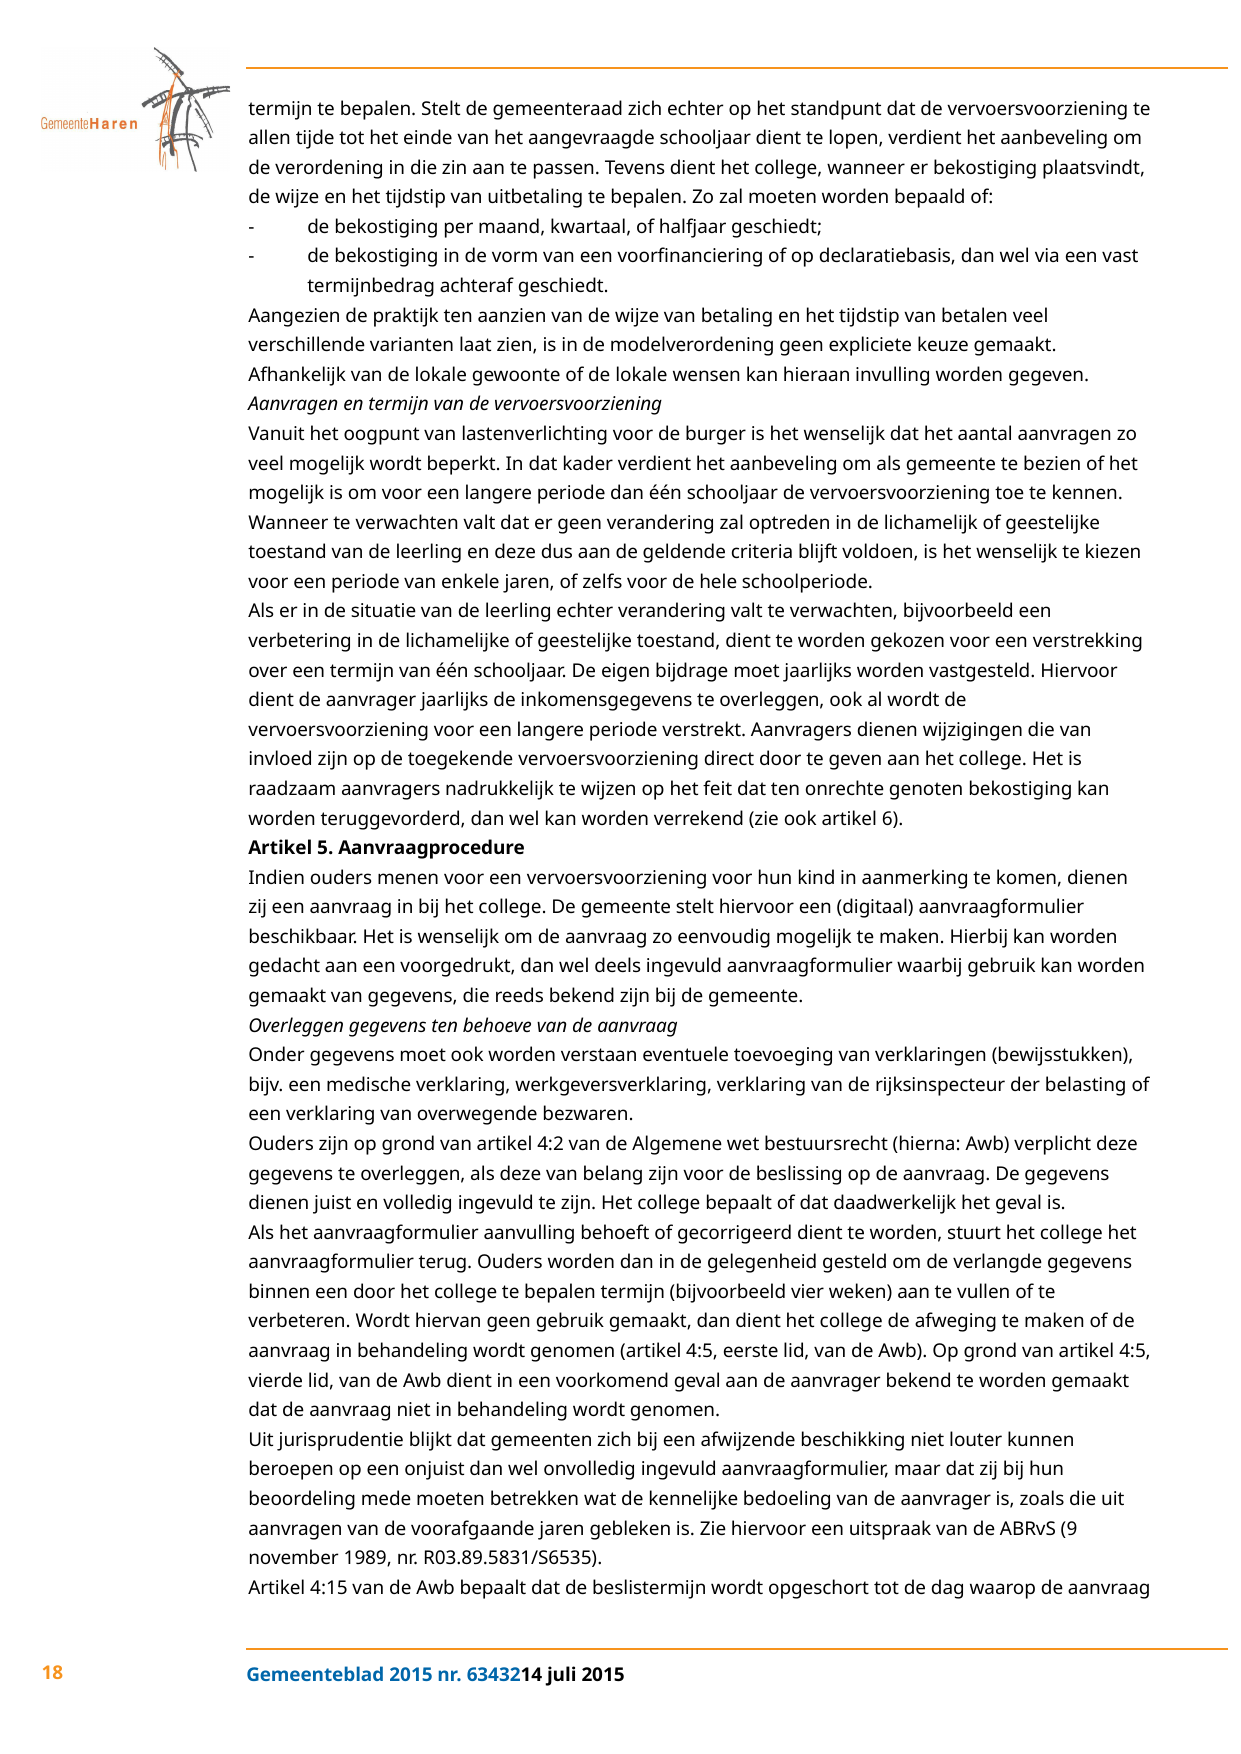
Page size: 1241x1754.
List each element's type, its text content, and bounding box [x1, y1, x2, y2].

text Vanuit het oogpunt van lastenverlichting voor de burger is het wenselijk dat het aantal aanvragen zo veel mogelijk wordt beperkt. In dat kader verdient het aanbeveling om als gemeente te bezien of het mogelijk is om voor een langere periode dan één schooljaar de vervoersvoorziening toe te kennen. Wanneer te verwachten valt dat er geen verandering zal optreden in de lichamelijk of geestelijke toestand van de leerling en deze dus aan de geldende criteria blijft voldoen, is het wenselijk te kiezen voor een periode van enkele jaren, of zelfs voor de hele schoolperiode. [248, 420, 1152, 594]
text Uit jurisprudentie blijkt dat gemeenten zich bij een afwijzende beschikking niet louter kunnen beroepen op een onjuist dan wel onvolledig ingevuld aanvraagformulier, maar dat zij bij hun beoordeling mede moeten betrekken wat de kennelijke bedoeling van de aanvrager is, zoals die uit aanvragen van de voorafgaande jaren gebleken is. Zie hiervoor een uitspraak van de ABRvS (9 november 1989, nr. R03.89.5831/S6535). [248, 1426, 1152, 1570]
text Ouders zijn op grond van artikel 4:2 van de Algemene wet bestuursrecht (hierna: Awb) verplicht deze gegevens te overleggen, als deze van belang zijn voor de beslissing op de aanvraag. De gegevens dienen juist en volledig ingevuld te zijn. Het college bepaalt of dat daadwerkelijk het geval is. [248, 1130, 1152, 1215]
text Als er in de situatie van de leerling echter verandering valt te verwachten, bijvoorbeeld een verbetering in de lichamelijke of geestelijke toestand, dient te worden gekozen voor een verstrekking over een termijn van één schooljaar. De eigen bijdrage moet jaarlijks worden vastgesteld. Hiervoor dient de aanvrager jaarlijks de inkomensgegevens te overleggen, ook al wordt de vervoersvoorziening voor een langere periode verstrekt. Aanvragers dienen wijzigingen die van invloed zijn op de toegekende vervoersvoorziening direct door te geven aan het college. Het is raadzaam aanvragers nadrukkelijk te wijzen op het feit dat ten onrechte genoten bekostiging kan worden teruggevorderd, dan wel kan worden verrekend (zie ook artikel 6). [248, 598, 1152, 831]
text Aangezien de praktijk ten aanzien van de wijze van betaling en het tijdstip van betalen veel verschillende varianten laat zien, is in de modelverordening geen expliciete keuze gemaakt. Afhankelijk van de lokale gewoonte of de lokale wensen kan hieraan invulling worden gegeven. [248, 302, 1152, 387]
picture [41, 47, 231, 172]
text termijn te bepalen. Stelt de gemeenteraad zich echter op het standpunt dat de vervoersvoorziening te allen tijde tot het einde van het aangevraagde schooljaar dient te lopen, verdient het aanbeveling om de verordening in die zin aan te passen. Tevens dient het college, wanneer er bekostiging plaatsvindt, de wijze en het tijdstip van uitbetaling te bepalen. Zo zal moeten worden bepaald of: [248, 95, 1152, 209]
list de bekostiging in de vorm van een voorfinanciering of op declaratiebasis, dan wel via een vast termijnbedrag achteraf geschiedt. [248, 243, 1152, 298]
text Indien ouders menen voor een vervoersvoorziening voor hun kind in aanmerking te komen, dienen zij een aanvraag in bij het college. De gemeente stelt hiervoor een (digitaal) aanvraagformulier beschikbaar. Het is wenselijk om de aanvraag zo eenvoudig mogelijk te maken. Hierbij kan worden gedacht aan een voorgedrukt, dan wel deels ingevuld aanvraagformulier waarbij gebruik kan worden gemaakt van gegevens, die reeds bekend zijn bij de gemeente. [248, 864, 1152, 1008]
text Als het aanvraagformulier aanvulling behoeft of gecorrigeerd dient te worden, stuurt het college het aanvraagformulier terug. Ouders worden dan in de gelegenheid gesteld om de verlangde gegevens binnen een door het college te bepalen termijn (bijvoorbeeld vier weken) aan te vullen of te verbeteren. Wordt hiervan geen gebruik gemaakt, dan dient het college de afweging te maken of de aanvraag in behandeling wordt genomen (artikel 4:5, eerste lid, van de Awb). Op grond van artikel 4:5, vierde lid, van de Awb dient in een voorkomend geval aan de aanvrager bekend te worden gemaakt dat de aanvraag niet in behandeling wordt genomen. [248, 1219, 1152, 1422]
text Artikel 5. Aanvraagprocedure [248, 834, 1152, 860]
list de bekostiging per maand, kwartaal, of halfjaar geschiedt; [248, 213, 1152, 239]
text Artikel 4:15 van de Awb bepaalt dat de beslistermijn wordt opgeschort tot de dag waarop de aanvraag [248, 1574, 1152, 1600]
text Aanvragen en termijn van de vervoersvoorziening [248, 391, 1152, 416]
text Overleggen gegevens ten behoeve van de aanvraag [248, 1012, 1152, 1038]
text Onder gegevens moet ook worden verstaan eventuele toevoeging van verklaringen (bewijsstukken), bijv. een medische verklaring, werkgeversverklaring, verklaring van de rijksinspecteur der belasting of een verklaring van overwegende bezwaren. [248, 1041, 1152, 1126]
